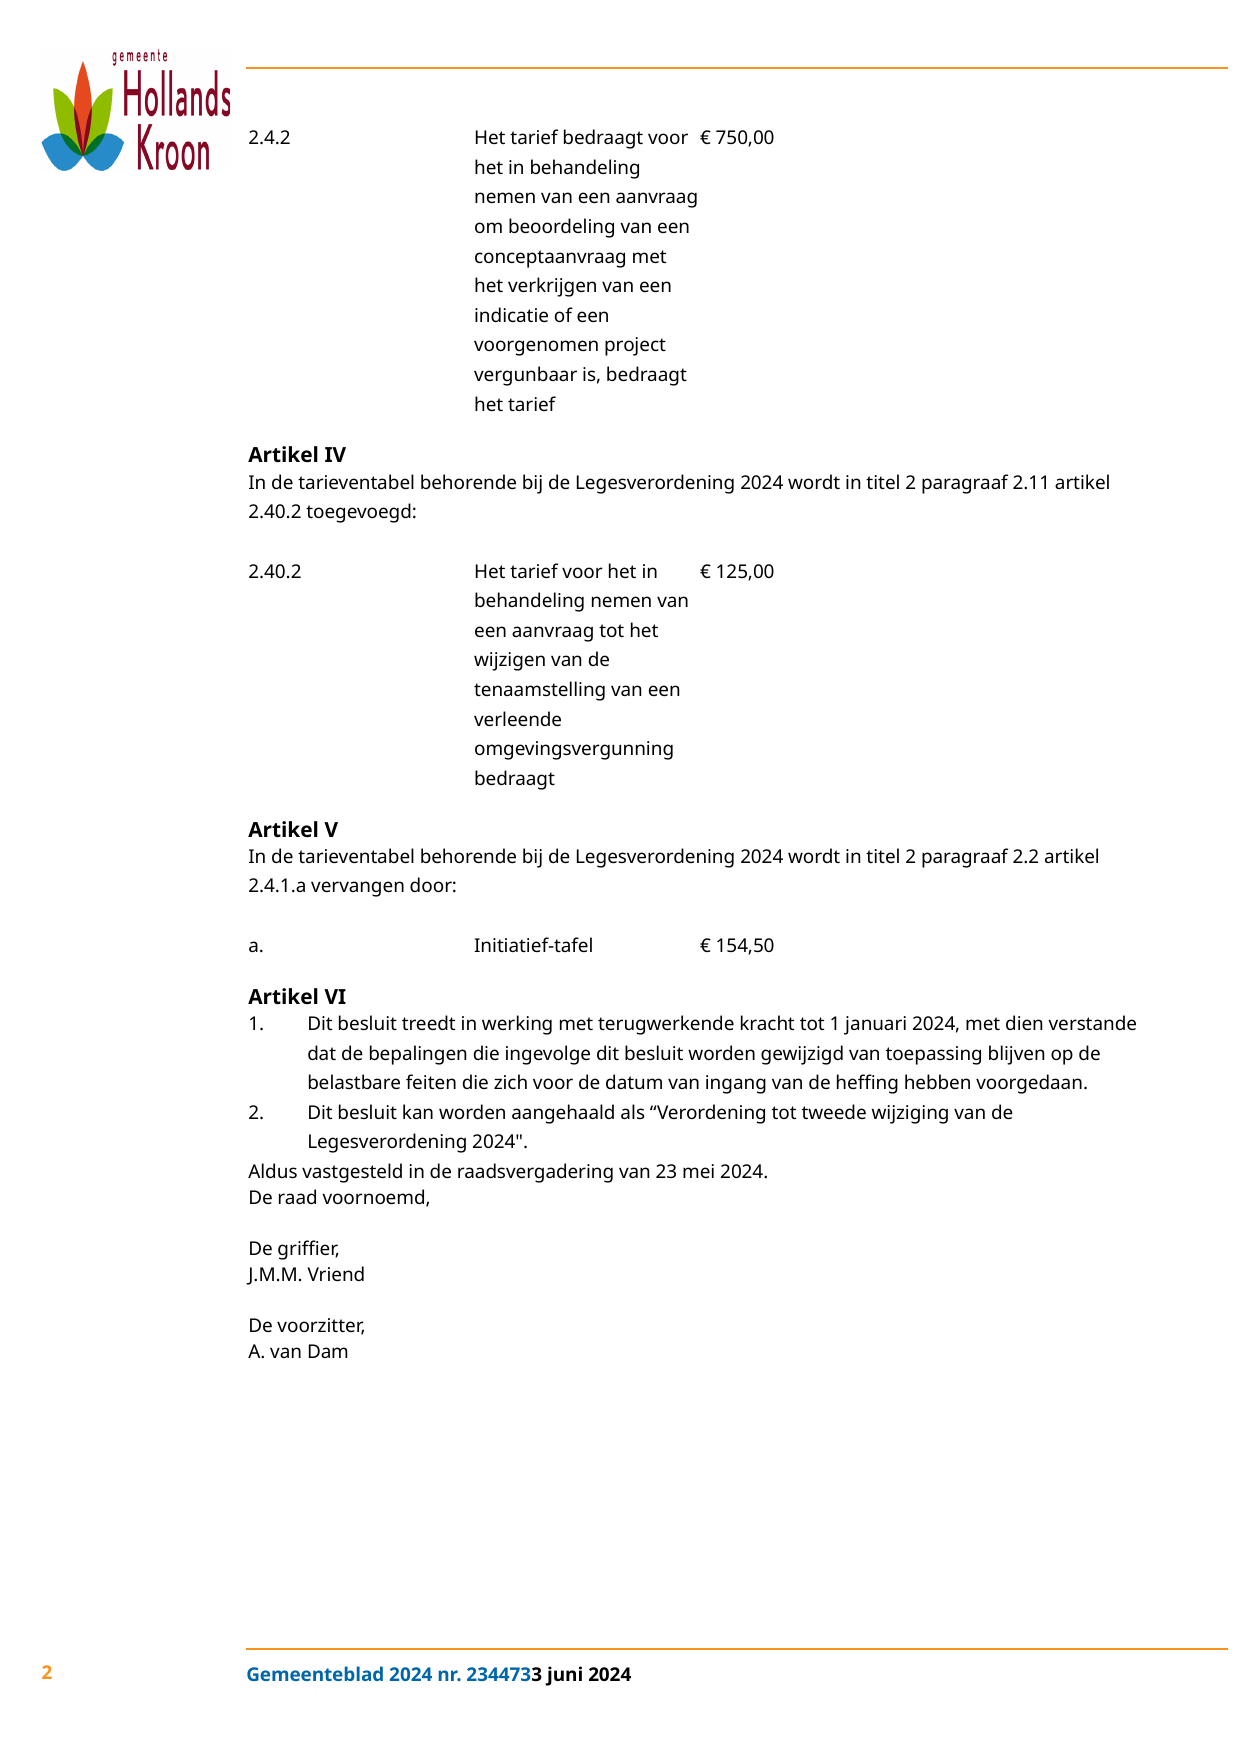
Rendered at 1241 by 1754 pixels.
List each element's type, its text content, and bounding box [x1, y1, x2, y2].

text Artikel V [248, 815, 1152, 843]
table_header Initiatief-tafel [474, 932, 700, 958]
picture [41, 47, 231, 172]
text De voorzitter, [248, 1312, 1152, 1338]
text Artikel VI [248, 982, 1152, 1010]
text De raad voornoemd, [248, 1184, 1152, 1209]
list Dit besluit treedt in werking met terugwerkende kracht tot 1 januari 2024, met dien verstande dat de bepalingen die ingevolge dit besluit worden gewijzigd van toepassing blijven op de belastbare feiten die zich voor de datum van ingang van de heffing hebben voorgedaan. [248, 1010, 1152, 1095]
text De griffier, [248, 1235, 1152, 1261]
list Dit besluit kan worden aangehaald als “Verordening tot tweede wijziging van de Legesverordening 2024". [248, 1099, 1152, 1154]
table_header € 154,50 [700, 932, 926, 958]
text Artikel IV [248, 441, 1152, 469]
text A. van Dam [248, 1338, 1152, 1364]
table_header [926, 558, 1152, 791]
table_header [926, 125, 1152, 416]
table_header [926, 932, 1152, 958]
text J.M.M. Vriend [248, 1261, 1152, 1287]
text In de tarieventabel behorende bij de Legesverordening 2024 wordt in titel 2 paragraaf 2.2 artikel 2.4.1.a vervangen door: [248, 843, 1152, 898]
table_header 2.40.2 [248, 558, 474, 791]
table_header a. [248, 932, 474, 958]
table_header 2.4.2 [248, 125, 474, 416]
table_header € 125,00 [700, 558, 926, 791]
table_header Het tarief bedraagt voor het in behandeling nemen van een aanvraag om beoordeling van een conceptaanvraag met het verkrijgen van een indicatie of een voorgenomen project vergunbaar is, bedraagt het tarief [474, 125, 700, 416]
text In de tarieventabel behorende bij de Legesverordening 2024 wordt in titel 2 paragraaf 2.11 artikel 2.40.2 toegevoegd: [248, 469, 1152, 524]
table_header € 750,00 [700, 125, 926, 416]
table_header Het tarief voor het in behandeling nemen van een aanvraag tot het wijzigen van de tenaamstelling van een verleende omgevingsvergunning bedraagt [474, 558, 700, 791]
text Aldus vastgesteld in de raadsvergadering van 23 mei 2024. [248, 1158, 1152, 1184]
